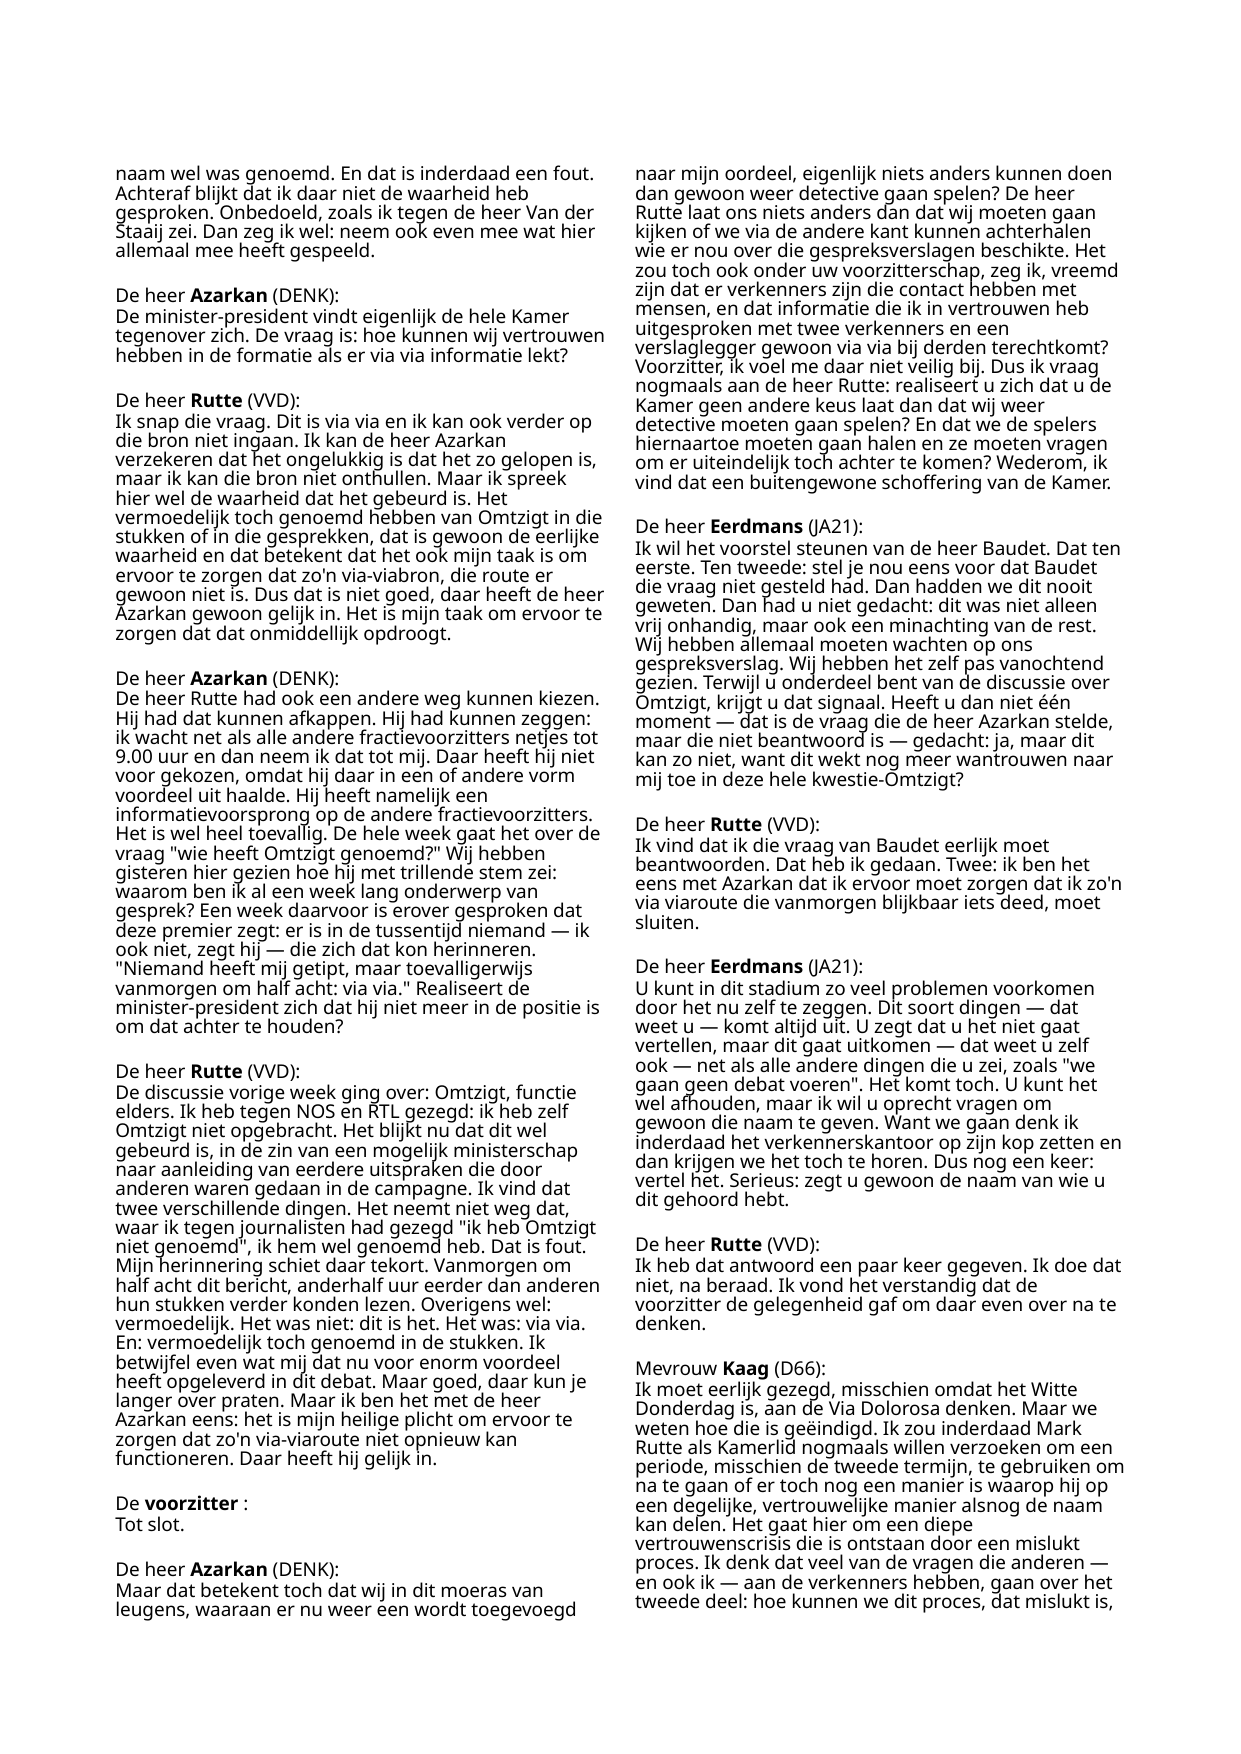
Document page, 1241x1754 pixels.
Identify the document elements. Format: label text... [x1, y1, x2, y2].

text U kunt in dit stadium zo veel problemen voorkomen door het nu zelf te zeggen. Dit soort dingen — dat weet u — komt altijd uit. U zegt dat u het niet gaat vertellen, maar dit gaat uitkomen — dat weet u zelf ook — net als alle andere dingen die u zei, zoals "we gaan geen debat voeren". Het komt toch. U kunt het wel afhouden, maar ik wil u oprecht vragen om gewoon die naam te geven. Want we gaan denk ik inderdaad het verkennerskantoor op zijn kop zetten en dan krijgen we het toch te horen. Dus nog een keer: vertel het. Serieus: zegt u gewoon de naam van wie u dit gehoord hebt. [635, 979, 1125, 1211]
text De heer Rutte (VVD): [115, 387, 605, 413]
text Maar dat betekent toch dat wij in dit moeras van leugens, waaraan er nu weer een wordt toegevoegd [115, 1582, 605, 1620]
text De heer Azarkan (DENK): [115, 665, 605, 690]
text Mevrouw Kaag (D66): [635, 1355, 1125, 1381]
text Ik heb dat antwoord een paar keer gegeven. Ik doe dat niet, na beraad. Ik vond het verstandig dat de voorzitter de gelegenheid gaf om daar even over na te denken. [635, 1257, 1125, 1334]
text De heer Eerdmans (JA21): [635, 514, 1125, 539]
text De heer Rutte had ook een andere weg kunnen kiezen. Hij had dat kunnen afkappen. Hij had kunnen zeggen: ik wacht net als alle andere fractievoorzitters netjes tot 9.00 uur en dan neem ik dat tot mij. Daar heeft hij niet voor gekozen, omdat hij daar in een of andere vorm voordeel uit haalde. Hij heeft namelijk een informatievoorsprong op de andere fractievoorzitters. Het is wel heel toevallig. De hele week gaat het over de vraag "wie heeft Omtzigt genoemd?" Wij hebben gisteren hier gezien hoe hij met trillende stem zei: waarom ben ik al een week lang onderwerp van gesprek? Een week daarvoor is erover gesproken dat deze premier zegt: er is in de tussentijd niemand — ik ook niet, zegt hij — die zich dat kon herinneren. "Niemand heeft mij getipt, maar toevalligerwijs vanmorgen om half acht: via via." Realiseert de minister-president zich dat hij niet meer in de positie is om dat achter te houden? [115, 690, 605, 1037]
text Ik snap die vraag. Dit is via via en ik kan ook verder op die bron niet ingaan. Ik kan de heer Azarkan verzekeren dat het ongelukkig is dat het zo gelopen is, maar ik kan die bron niet onthullen. Maar ik spreek hier wel de waarheid dat het gebeurd is. Het vermoedelijk toch genoemd hebben van Omtzigt in die stukken of in die gesprekken, dat is gewoon de eerlijke waarheid en dat betekent dat het ook mijn taak is om ervoor te zorgen dat zo'n via-viabron, die route er gewoon niet is. Dus dat is niet goed, daar heeft de heer Azarkan gewoon gelijk in. Het is mijn taak om ervoor te zorgen dat dat onmiddellijk opdroogt. [115, 413, 605, 644]
text De heer Rutte (VVD): [115, 1058, 605, 1084]
text Ik wil het voorstel steunen van de heer Baudet. Dat ten eerste. Ten tweede: stel je nou eens voor dat Baudet die vraag niet gesteld had. Dan hadden we dit nooit geweten. Dan had u niet gedacht: dit was niet alleen vrij onhandig, maar ook een minachting van de rest. Wij hebben allemaal moeten wachten op ons gespreksverslag. Wij hebben het zelf pas vanochtend gezien. Terwijl u onderdeel bent van de discussie over Omtzigt, krijgt u dat signaal. Heeft u dan niet één moment — dat is de vraag die de heer Azarkan stelde, maar die niet beantwoord is — gedacht: ja, maar dit kan zo niet, want dit wekt nog meer wantrouwen naar mij toe in deze hele kwestie-Omtzigt? [635, 539, 1125, 790]
text De heer Rutte (VVD): [635, 1232, 1125, 1257]
text naam wel was genoemd. En dat is inderdaad een fout. Achteraf blijkt dat ik daar niet de waarheid heb gesproken. Onbedoeld, zoals ik tegen de heer Van der Staaij zei. Dan zeg ik wel: neem ook even mee wat hier allemaal mee heeft gespeeld. [115, 165, 605, 262]
text De discussie vorige week ging over: Omtzigt, functie elders. Ik heb tegen NOS en RTL gezegd: ik heb zelf Omtzigt niet opgebracht. Het blijkt nu dat dit wel gebeurd is, in de zin van een mogelijk ministerschap naar aanleiding van eerdere uitspraken die door anderen waren gedaan in de campagne. Ik vind dat twee verschillende dingen. Het neemt niet weg dat, waar ik tegen journalisten had gezegd "ik heb Omtzigt niet genoemd", ik hem wel genoemd heb. Dat is fout. Mijn herinnering schiet daar tekort. Vanmorgen om half acht dit bericht, anderhalf uur eerder dan anderen hun stukken verder konden lezen. Overigens wel: vermoedelijk. Het was niet: dit is het. Het was: via via. En: vermoedelijk toch genoemd in de stukken. Ik betwijfel even wat mij dat nu voor enorm voordeel heeft opgeleverd in dit debat. Maar goed, daar kun je langer over praten. Maar ik ben het met de heer Azarkan eens: het is mijn heilige plicht om ervoor te zorgen dat zo'n via-viaroute niet opnieuw kan functioneren. Daar heeft hij gelijk in. [115, 1084, 605, 1469]
text De heer Azarkan (DENK): [115, 1556, 605, 1582]
text De voorzitter : [115, 1490, 605, 1516]
text naar mijn oordeel, eigenlijk niets anders kunnen doen dan gewoon weer detective gaan spelen? De heer Rutte laat ons niets anders dan dat wij moeten gaan kijken of we via de andere kant kunnen achterhalen wie er nou over die gespreksverslagen beschikte. Het zou toch ook onder uw voorzitterschap, zeg ik, vreemd zijn dat er verkenners zijn die contact hebben met mensen, en dat informatie die ik in vertrouwen heb uitgesproken met twee verkenners en een verslaglegger gewoon via via bij derden terechtkomt? Voorzitter, ik voel me daar niet veilig bij. Dus ik vraag nogmaals aan de heer Rutte: realiseert u zich dat u de Kamer geen andere keus laat dan dat wij weer detective moeten gaan spelen? En dat we de spelers hiernaartoe moeten gaan halen en ze moeten vragen om er uiteindelijk toch achter te komen? Wederom, ik vind dat een buitengewone schoffering van de Kamer. [635, 165, 1125, 493]
text Ik moet eerlijk gezegd, misschien omdat het Witte Donderdag is, aan de Via Dolorosa denken. Maar we weten hoe die is geëindigd. Ik zou inderdaad Mark Rutte als Kamerlid nogmaals willen verzoeken om een periode, misschien de tweede termijn, te gebruiken om na te gaan of er toch nog een manier is waarop hij op een degelijke, vertrouwelijke manier alsnog de naam kan delen. Het gaat hier om een diepe vertrouwenscrisis die is ontstaan door een mislukt proces. Ik denk dat veel van de vragen die anderen — en ook ik — aan de verkenners hebben, gaan over het tweede deel: hoe kunnen we dit proces, dat mislukt is, [635, 1381, 1125, 1612]
text Ik vind dat ik die vraag van Baudet eerlijk moet beantwoorden. Dat heb ik gedaan. Twee: ik ben het eens met Azarkan dat ik ervoor moet zorgen dat ik zo'n via viaroute die vanmorgen blijkbaar iets deed, moet sluiten. [635, 837, 1125, 933]
text Tot slot. [115, 1516, 605, 1535]
text De heer Eerdmans (JA21): [635, 954, 1125, 979]
text De heer Azarkan (DENK): [115, 282, 605, 308]
text De minister-president vindt eigenlijk de hele Kamer tegenover zich. De vraag is: hoe kunnen wij vertrouwen hebben in de formatie als er via via informatie lekt? [115, 308, 605, 366]
text De heer Rutte (VVD): [635, 811, 1125, 837]
